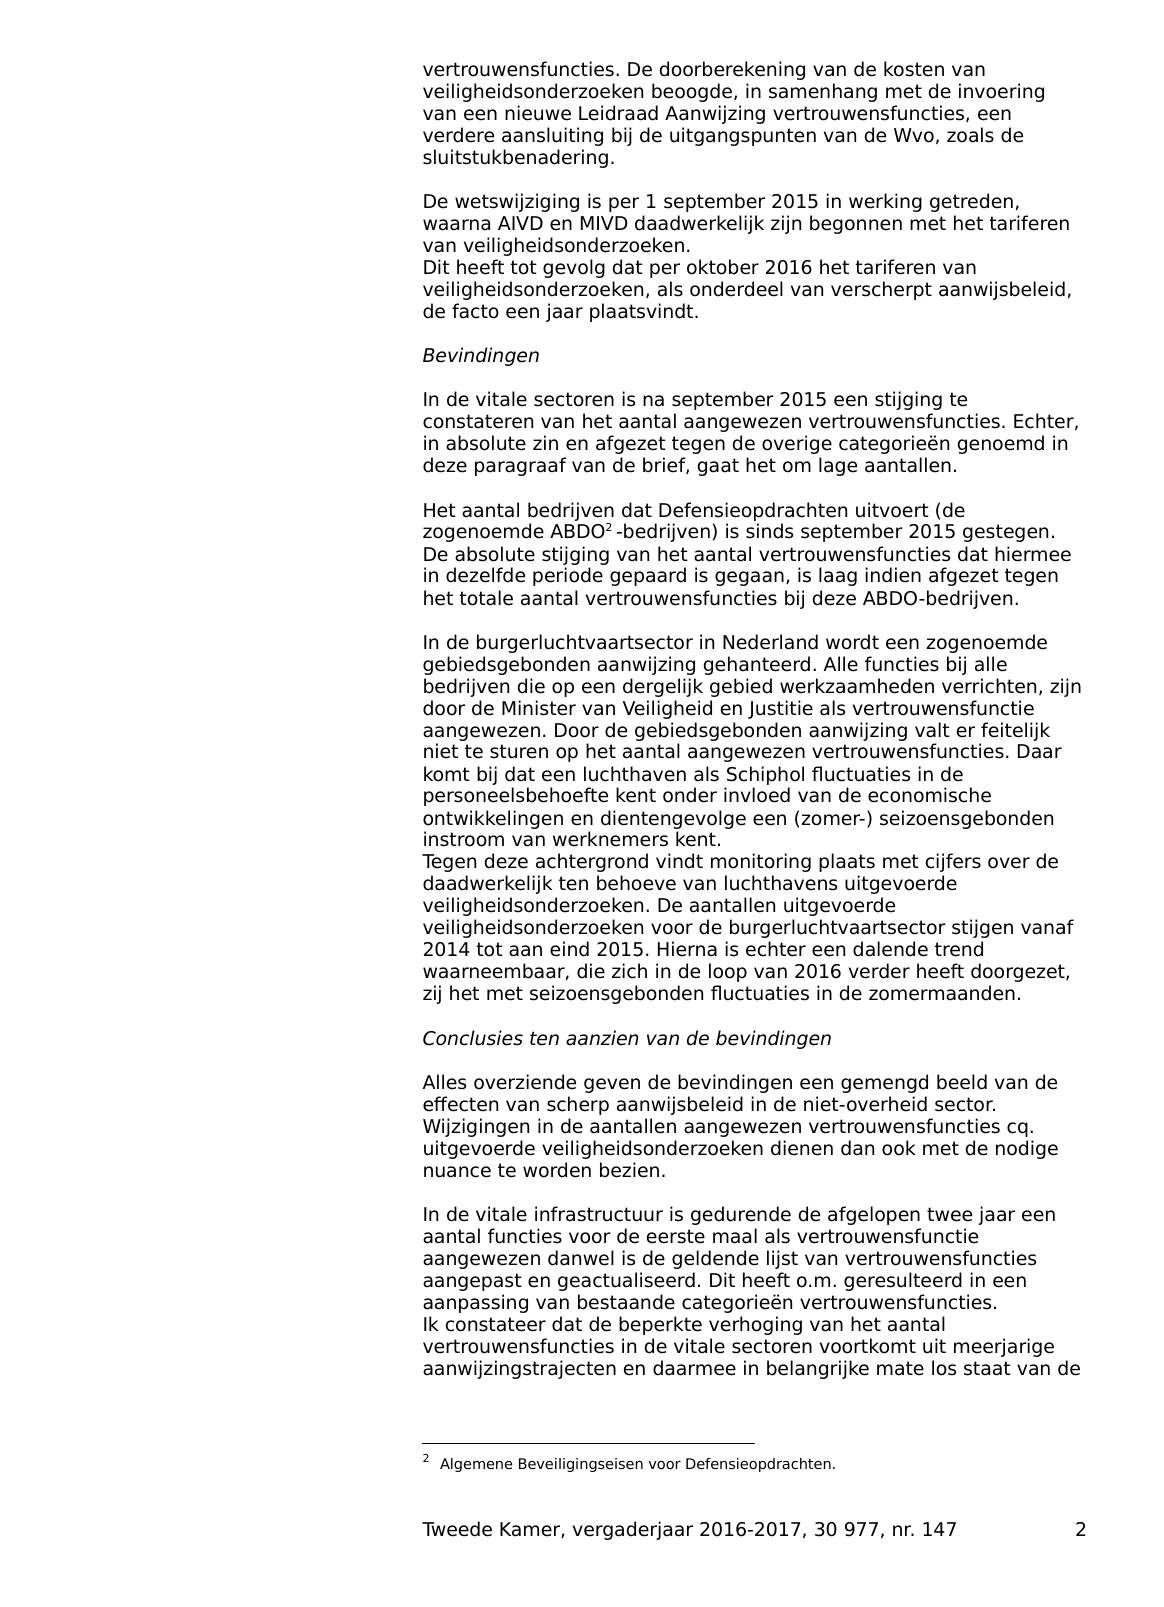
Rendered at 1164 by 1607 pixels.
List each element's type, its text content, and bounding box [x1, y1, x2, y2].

text Alles overziende geven de bevindingen een gemengd beeld van de effecten van scherp aanwijsbeleid in de niet-overheid sector. Wijzigingen in de aantallen aangewezen vertrouwensfuncties cq. uitgevoerde veiligheidsonderzoeken dienen dan ook met de nodige nuance te worden bezien. [422, 1072, 1087, 1181]
text In de burgerluchtvaartsector in Nederland wordt een zogenoemde gebiedsgebonden aanwijzing gehanteerd. Alle functies bij alle bedrijven die op een dergelijk gebied werkzaamheden verrichten, zijn door de Minister van Veiligheid en Justitie als vertrouwensfunctie aangewezen. Door de gebiedsgebonden aanwijzing valt er feitelijk niet te sturen op het aantal aangewezen vertrouwensfuncties. Daar komt bij dat een luchthaven als Schiphol fluctuaties in de personeelsbehoefte kent onder invloed van de economische ontwikkelingen en dientengevolge een (zomer-) seizoensgebonden instroom van werknemers kent. [422, 632, 1087, 851]
subtitle Bevindingen [422, 345, 1087, 367]
subtitle Conclusies ten aanzien van de bevindingen [422, 1027, 1087, 1049]
text De wetswijziging is per 1 september 2015 in werking getreden, waarna AIVD en MIVD daadwerkelijk zijn begonnen met het tariferen van veiligheidsonderzoeken. [422, 191, 1087, 257]
text vertrouwensfuncties. De doorberekening van de kosten van veiligheidsonderzoeken beoogde, in samenhang met de invoering van een nieuwe Leidraad Aanwijzing vertrouwensfuncties, een verdere aansluiting bij de uitgangspunten van de Wvo, zoals de sluitstukbenadering. [422, 59, 1087, 169]
text Het aantal bedrijven dat Defensieopdrachten uitvoert (de zogenoemde ABDO-bedrijven) is sinds september 2015 gestegen. De absolute stijging van het aantal vertrouwensfuncties dat hiermee in dezelfde periode gepaard is gegaan, is laag indien afgezet tegen het totale aantal vertrouwensfuncties bij deze ABDO-bedrijven. [422, 499, 1087, 609]
text In de vitale infrastructuur is gedurende de afgelopen twee jaar een aantal functies voor de eerste maal als vertrouwensfunctie aangewezen danwel is de geldende lijst van vertrouwensfuncties aangepast en geactualiseerd. Dit heeft o.m. geresulteerd in een aanpassing van bestaande categorieën vertrouwensfuncties. [422, 1204, 1087, 1313]
text Tegen deze achtergrond vindt monitoring plaats met cijfers over de daadwerkelijk ten behoeve van luchthavens uitgevoerde veiligheidsonderzoeken. De aantallen uitgevoerde veiligheidsonderzoeken voor de burgerluchtvaartsector stijgen vanaf 2014 tot aan eind 2015. Hierna is echter een dalende trend waarneembaar, die zich in de loop van 2016 verder heeft doorgezet, zij het met seizoensgebonden fluctuaties in de zomermaanden. [422, 851, 1087, 1005]
text In de vitale sectoren is na september 2015 een stijging te constateren van het aantal aangewezen vertrouwensfuncties. Echter, in absolute zin en afgezet tegen de overige categorieën genoemd in deze paragraaf van de brief, gaat het om lage aantallen. [422, 389, 1087, 477]
text Algemene Beveiligingseisen voor Defensieopdrachten. [422, 1452, 1087, 1474]
text Ik constateer dat de beperkte verhoging van het aantal vertrouwensfuncties in de vitale sectoren voortkomt uit meerjarige aanwijzingstrajecten en daarmee in belangrijke mate los staat van de [422, 1313, 1087, 1379]
text Dit heeft tot gevolg dat per oktober 2016 het tariferen van veiligheidsonderzoeken, als onderdeel van verscherpt aanwijsbeleid, de facto een jaar plaatsvindt. [422, 257, 1087, 323]
